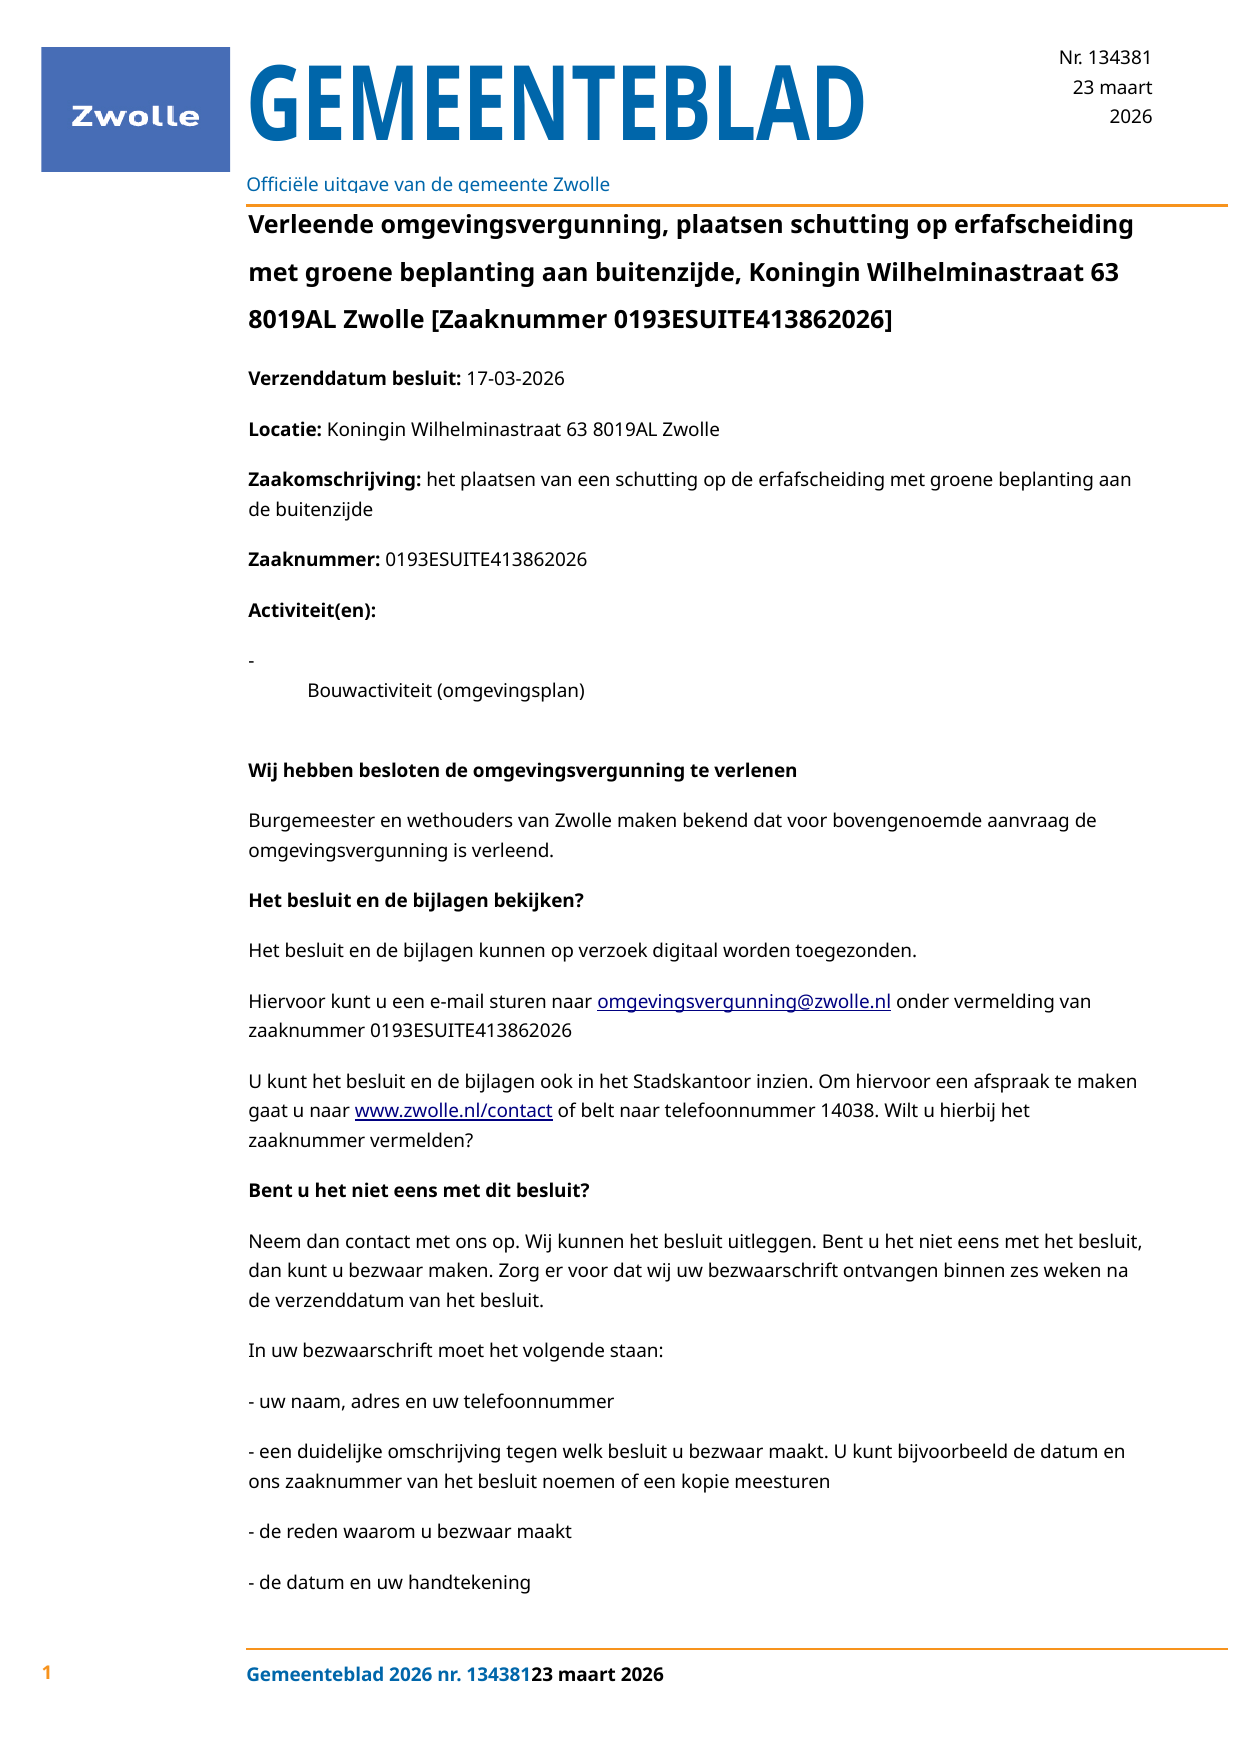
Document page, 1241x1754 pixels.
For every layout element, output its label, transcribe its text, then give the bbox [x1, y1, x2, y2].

text Neem dan contact met ons op. Wij kunnen het besluit uitleggen. Bent u het niet eens met het besluit, dan kunt u bezwaar maken. Zorg er voor dat wij uw bezwaarschrift ontvangen binnen zes weken na de verzenddatum van het besluit. [248, 1228, 1152, 1313]
text Locatie: Koningin Wilhelminastraat 63 8019AL Zwolle [248, 416, 1152, 442]
text Verleende omgevingsvergunning, plaatsen schutting op erfafscheiding met groene beplanting aan buitenzijde, Koningin Wilhelminastraat 63 8019AL Zwolle [Zaaknummer 0193ESUITE413862026] [248, 207, 1152, 336]
text In uw bezwaarschrift moet het volgende staan: [248, 1338, 1152, 1363]
text Hiervoor kunt u een e-mail sturen naar omgevingsvergunning@zwolle.nl onder vermelding van zaaknummer 0193ESUITE413862026 [248, 988, 1152, 1043]
list Bouwactiviteit (omgevingsplan) [248, 677, 1152, 702]
text Bent u het niet eens met dit besluit? [248, 1178, 1152, 1203]
text Burgemeester en wethouders van Zwolle maken bekend dat voor bovengenoemde aanvraag de omgevingsvergunning is verleend. [248, 807, 1152, 862]
text Zaakomschrijving: het plaatsen van een schutting op de erfafscheiding met groene beplanting aan de buitenzijde [248, 466, 1152, 522]
picture [41, 47, 231, 172]
text Zaaknummer: 0193ESUITE413862026 [248, 546, 1152, 572]
text Activiteit(en): [248, 597, 1152, 622]
text - een duidelijke omschrijving tegen welk besluit u bezwaar maakt. U kunt bijvoorbeeld de datum en ons zaaknummer van het besluit noemen of een kopie meesturen [248, 1438, 1152, 1494]
text U kunt het besluit en de bijlagen ook in het Stadskantoor inzien. Om hiervoor een afspraak te maken gaat u naar www.zwolle.nl/contact of belt naar telefoonnummer 14038. Wilt u hierbij het zaaknummer vermelden? [248, 1068, 1152, 1153]
text Wij hebben besloten de omgevingsvergunning te verlenen [248, 757, 1152, 782]
text Verzenddatum besluit: 17-03-2026 [248, 366, 1152, 391]
text - uw naam, adres en uw telefoonnummer [248, 1388, 1152, 1414]
text - de datum en uw handtekening [248, 1569, 1152, 1594]
text Het besluit en de bijlagen bekijken? [248, 887, 1152, 913]
text - de reden waarom u bezwaar maakt [248, 1518, 1152, 1544]
text Het besluit en de bijlagen kunnen op verzoek digitaal worden toegezonden. [248, 938, 1152, 963]
